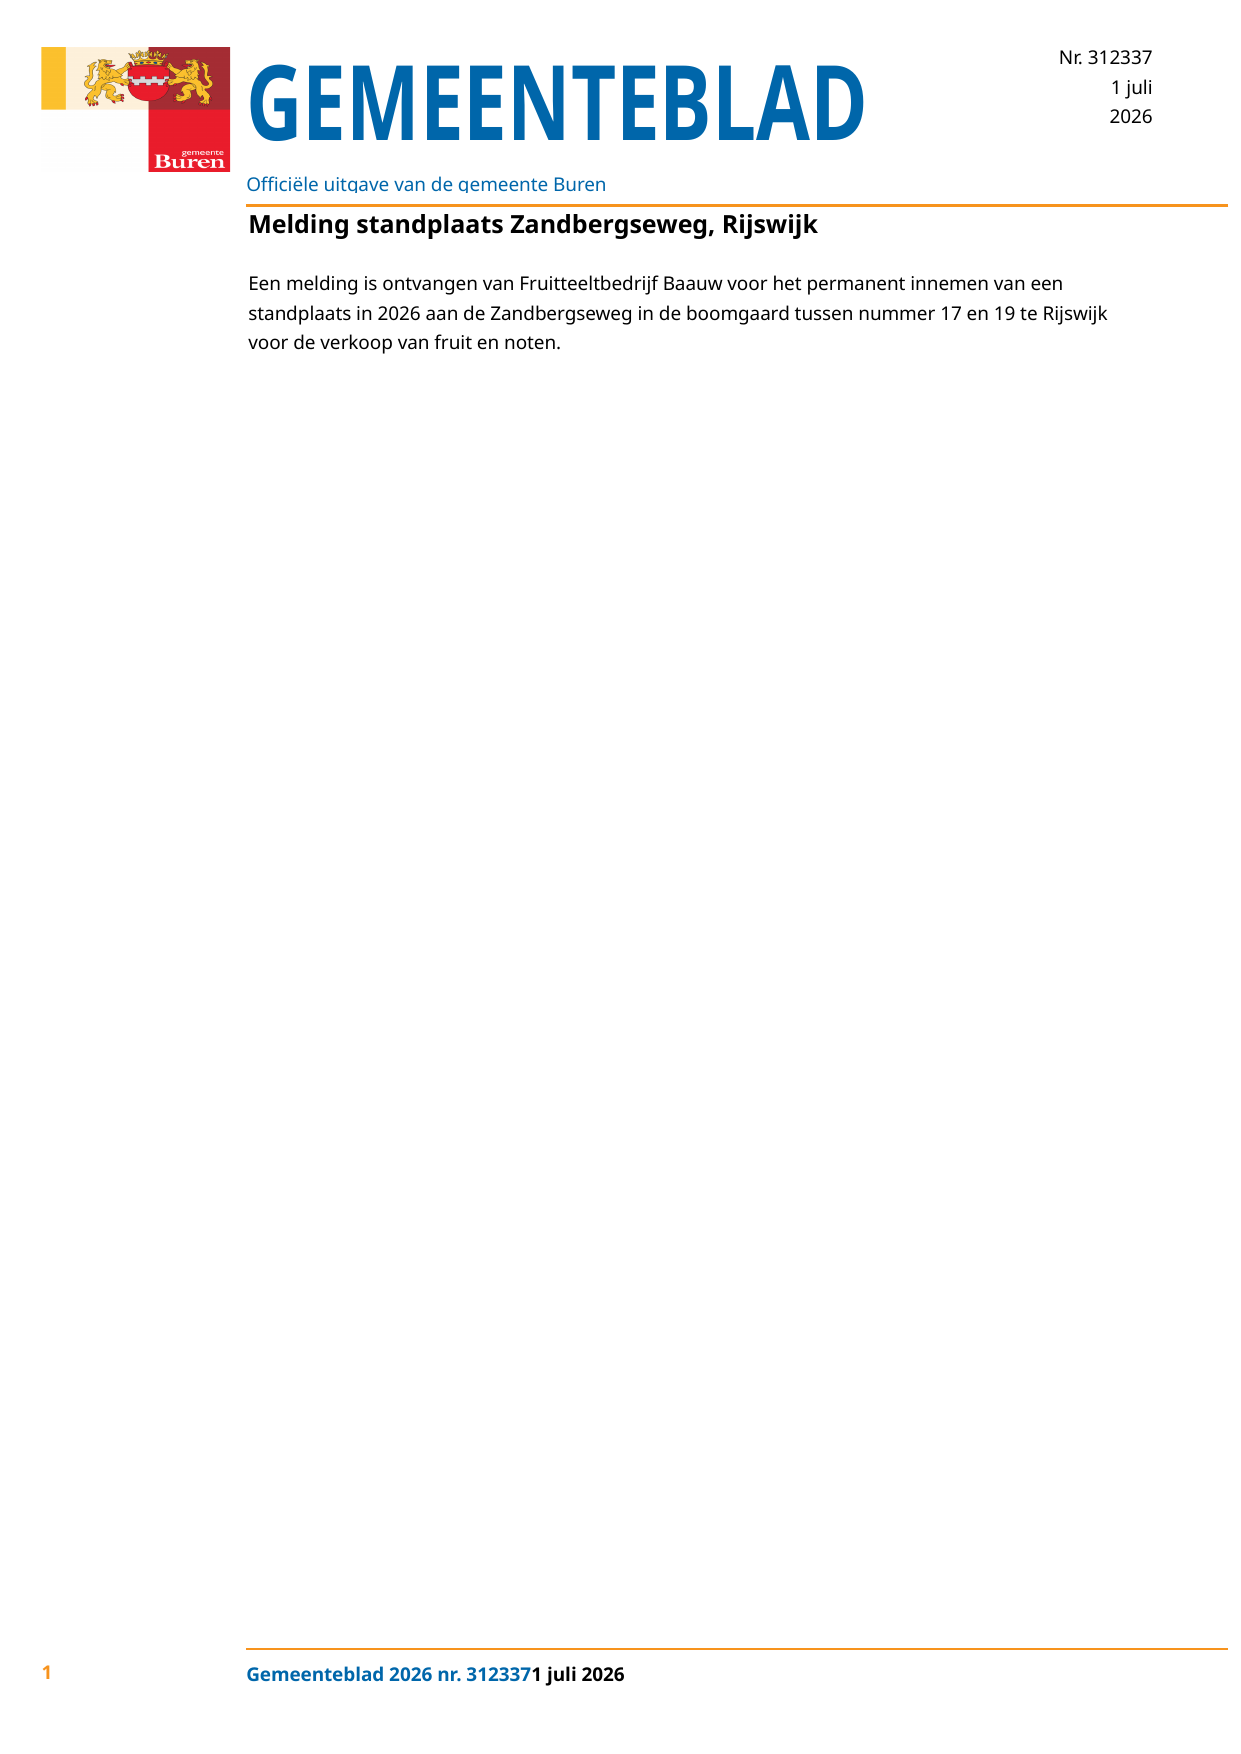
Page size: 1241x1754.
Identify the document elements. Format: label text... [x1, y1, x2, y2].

text Een melding is ontvangen van Fruitteeltbedrijf Baauw voor het permanent innemen van een standplaats in 2026 aan de Zandbergseweg in de boomgaard tussen nummer 17 en 19 te Rijswijk voor de verkoop van fruit en noten. [248, 270, 1152, 355]
text Melding standplaats Zandbergseweg, Rijswijk [248, 207, 1152, 241]
picture [41, 47, 231, 172]
